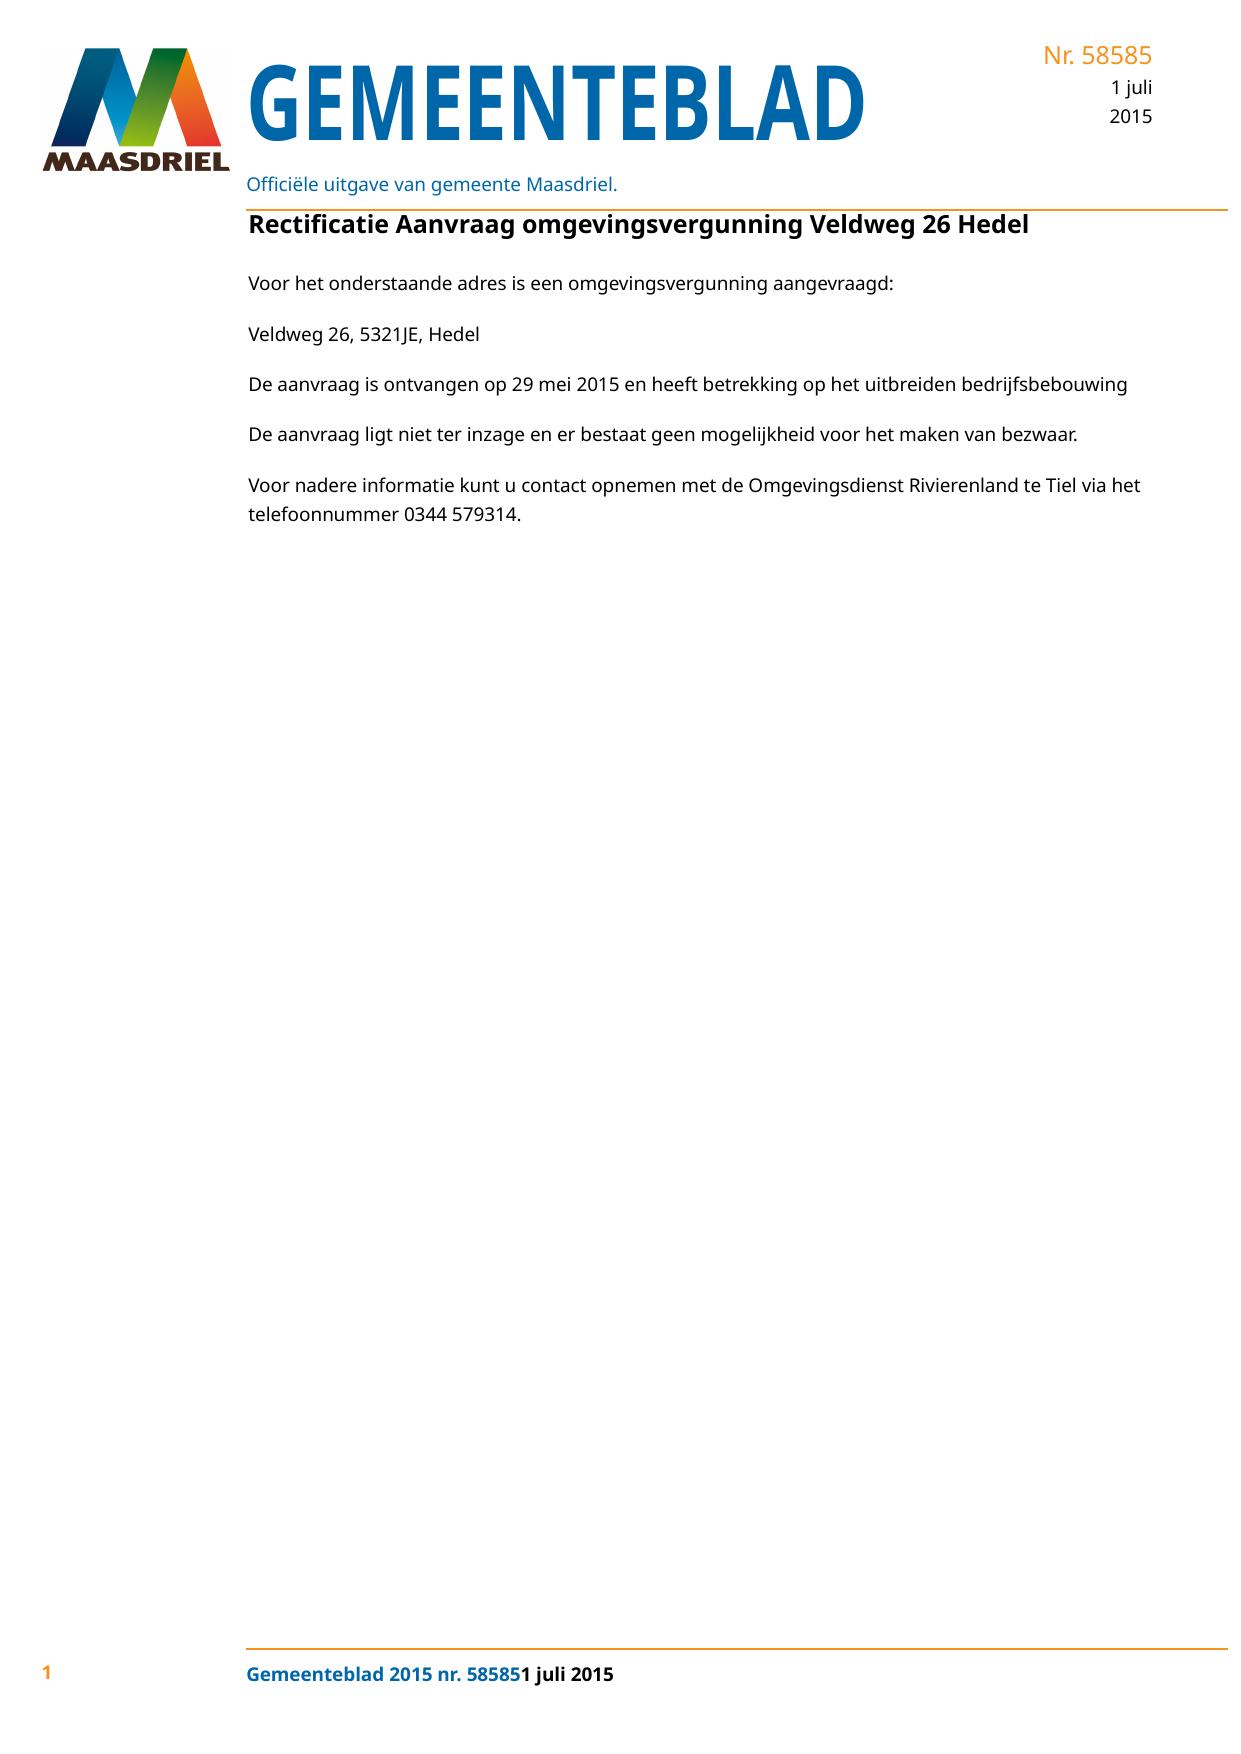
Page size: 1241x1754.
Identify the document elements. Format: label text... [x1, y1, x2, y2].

text De aanvraag ligt niet ter inzage en er bestaat geen mogelijkheid voor het maken van bezwaar. [248, 422, 1152, 447]
text Rectificatie Aanvraag omgevingsvergunning Veldweg 26 Hedel [248, 211, 1152, 241]
picture [41, 47, 231, 172]
text Veldweg 26, 5321JE, Hedel [248, 321, 1152, 346]
text Voor het onderstaande adres is een omgevingsvergunning aangevraagd: [248, 270, 1152, 296]
text De aanvraag is ontvangen op 29 mei 2015 en heeft betrekking op het uitbreiden bedrijfsbebouwing [248, 371, 1152, 397]
text Voor nadere informatie kunt u contact opnemen met de Omgevingsdienst Rivierenland te Tiel via het telefoonnummer 0344 579314. [248, 472, 1152, 527]
